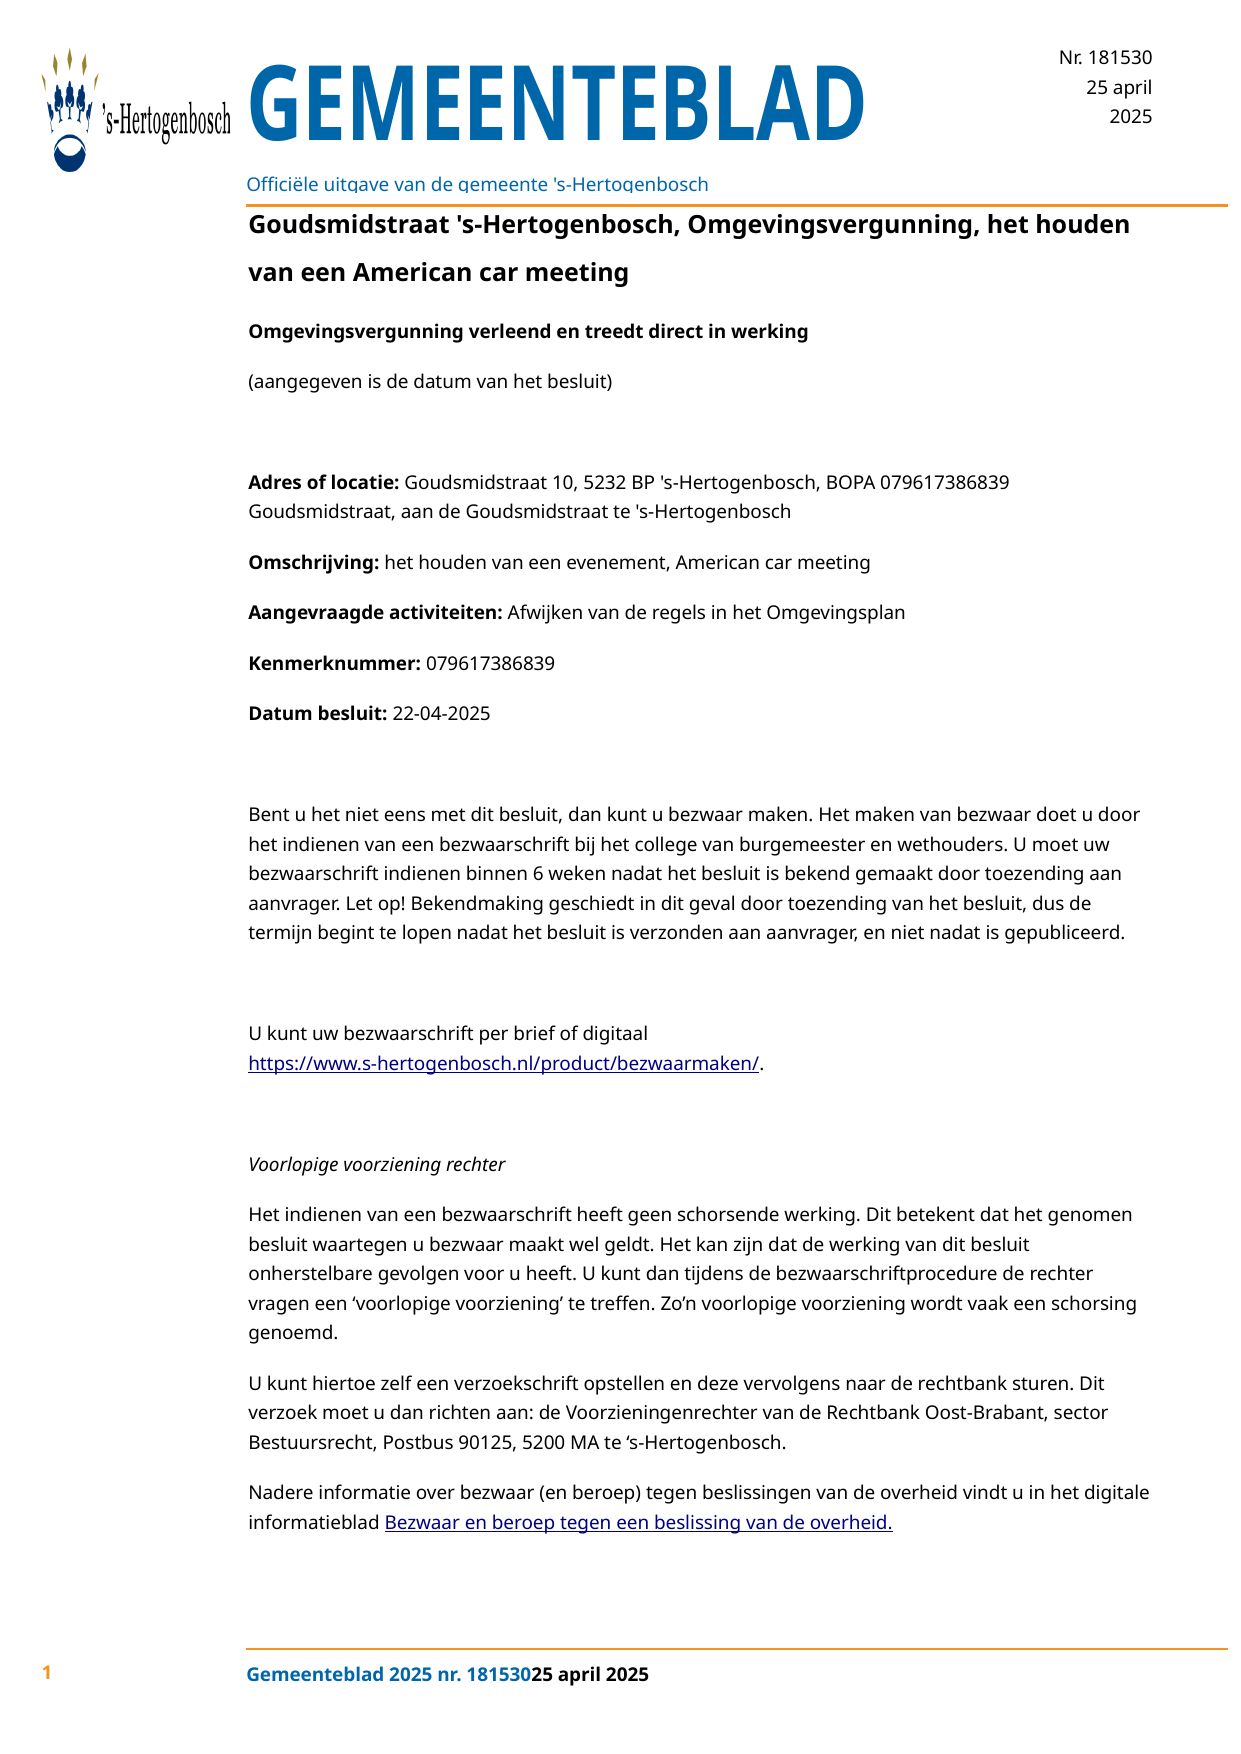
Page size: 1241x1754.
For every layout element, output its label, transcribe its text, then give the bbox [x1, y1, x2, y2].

text Omgevingsvergunning verleend en treedt direct in werking [248, 318, 1152, 344]
text Het indienen van een bezwaarschrift heeft geen schorsende werking. Dit betekent dat het genomen besluit waartegen u bezwaar maakt wel geldt. Het kan zijn dat de werking van dit besluit onherstelbare gevolgen voor u heeft. U kunt dan tijdens de bezwaarschriftprocedure de rechter vragen een ‘voorlopige voorziening’ te treffen. Zo’n voorlopige voorziening wordt vaak een schorsing genoemd. [248, 1201, 1152, 1345]
text Datum besluit: 22-04-2025 [248, 700, 1152, 726]
text U kunt uw bezwaarschrift per brief of digitaal https://www.s-hertogenbosch.nl/product/bezwaarmaken/. [248, 1020, 1152, 1076]
text Omschrijving: het houden van een evenement, American car meeting [248, 549, 1152, 575]
text Goudsmidstraat 's-Hertogenbosch, Omgevingsvergunning, het houden van een American car meeting [248, 207, 1152, 288]
text Aangevraagde activiteiten: Afwijken van de regels in het Omgevingsplan [248, 599, 1152, 625]
text Kenmerknummer: 079617386839 [248, 650, 1152, 676]
text Bent u het niet eens met dit besluit, dan kunt u bezwaar maken. Het maken van bezwaar doet u door het indienen van een bezwaarschrift bij het college van burgemeester en wethouders. U moet uw bezwaarschrift indienen binnen 6 weken nadat het besluit is bekend gemaakt door toezending aan aanvrager. Let op! Bekendmaking geschiedt in dit geval door toezending van het besluit, dus de termijn begint te lopen nadat het besluit is verzonden aan aanvrager, en niet nadat is gepubliceerd. [248, 801, 1152, 945]
picture [41, 47, 231, 172]
text (aangegeven is de datum van het besluit) [248, 368, 1152, 394]
text Voorlopige voorziening rechter [248, 1151, 1152, 1177]
text Nadere informatie over bezwaar (en beroep) tegen beslissingen van de overheid vindt u in het digitale informatieblad Bezwaar en beroep tegen een beslissing van de overheid. [248, 1479, 1152, 1535]
text Adres of locatie: Goudsmidstraat 10, 5232 BP 's-Hertogenbosch, BOPA 079617386839 Goudsmidstraat, aan de Goudsmidstraat te 's-Hertogenbosch [248, 469, 1152, 524]
text U kunt hiertoe zelf een verzoekschrift opstellen en deze vervolgens naar de rechtbank sturen. Dit verzoek moet u dan richten aan: de Voorzieningenrechter van de Rechtbank Oost-Brabant, sector Bestuursrecht, Postbus 90125, 5200 MA te ‘s-Hertogenbosch. [248, 1370, 1152, 1455]
